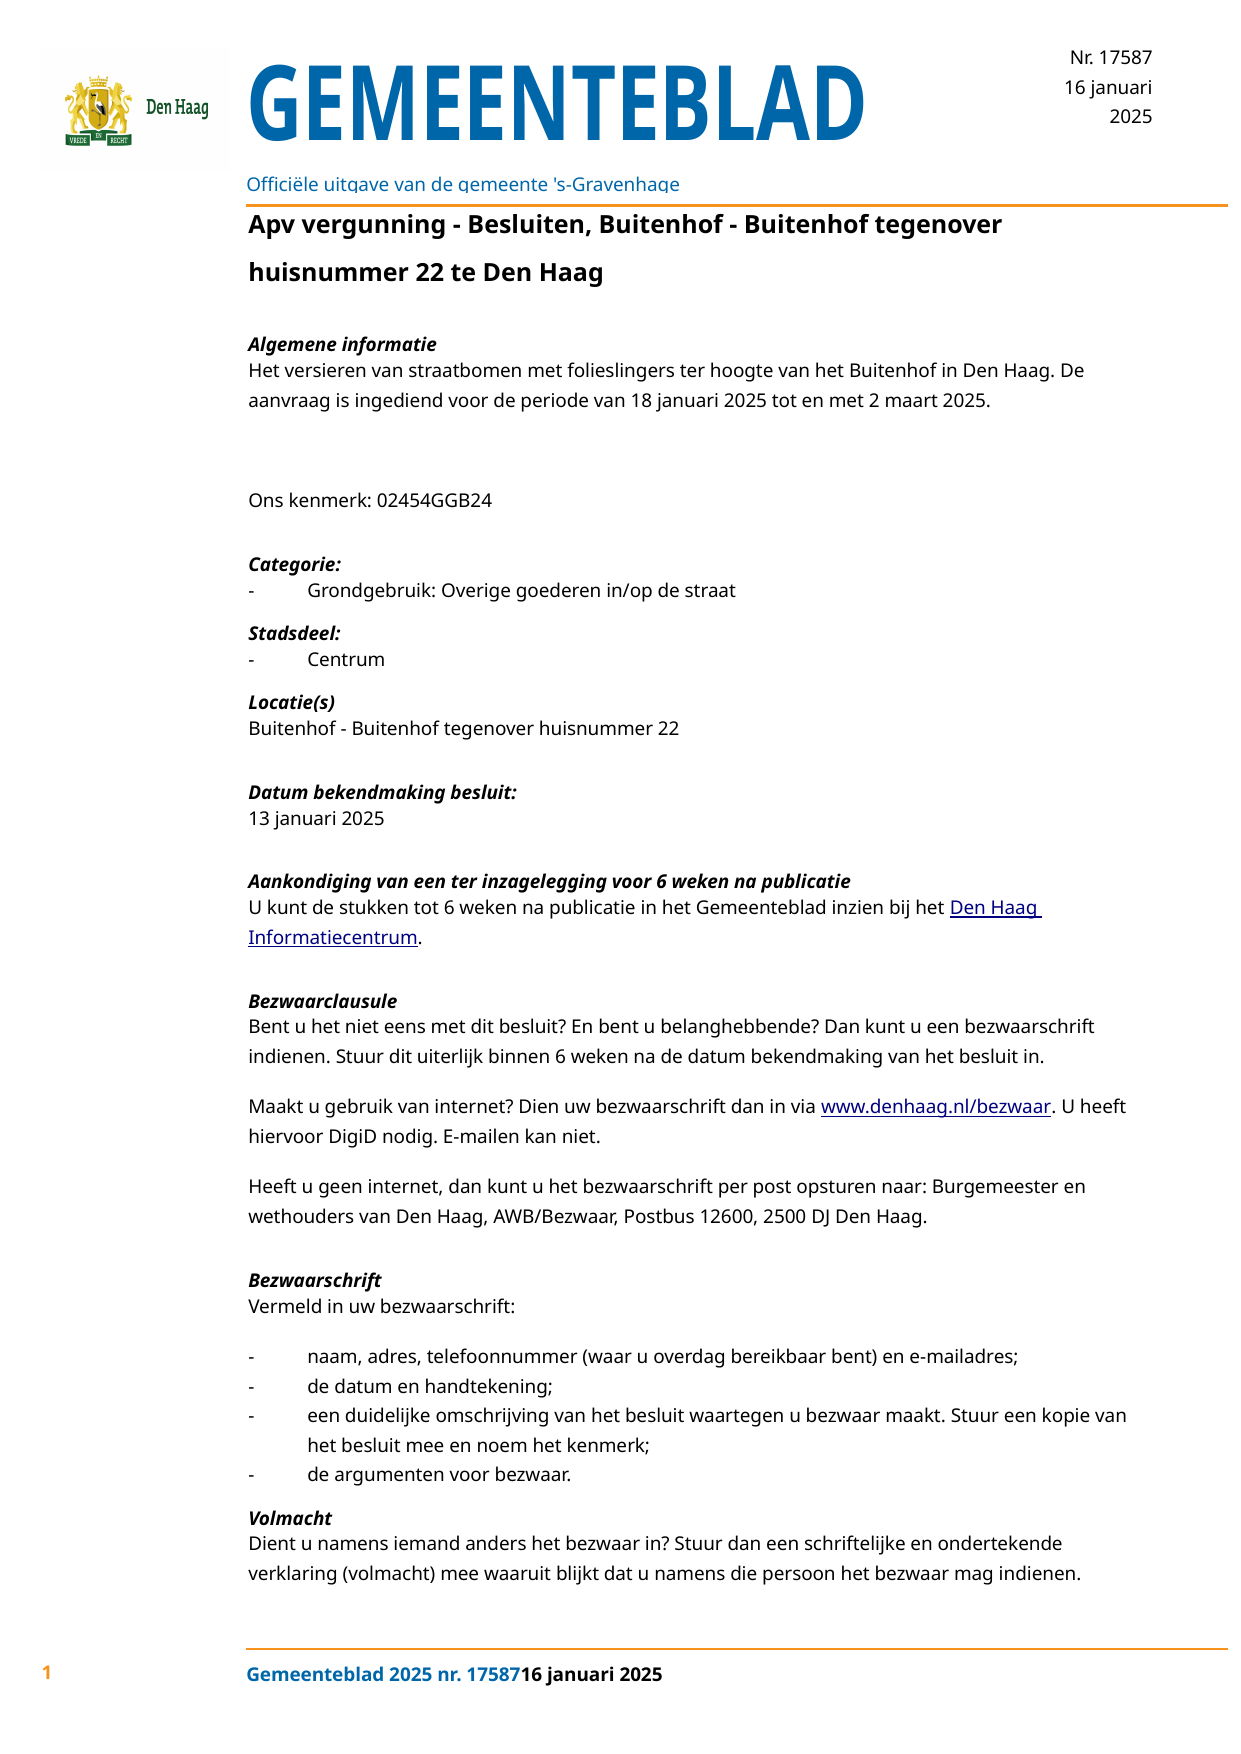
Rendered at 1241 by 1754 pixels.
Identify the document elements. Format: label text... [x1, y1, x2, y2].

list een duidelijke omschrijving van het besluit waartegen u bezwaar maakt. Stuur een kopie van het besluit mee en noem het kenmerk; [248, 1402, 1152, 1458]
picture [41, 47, 231, 172]
text Locatie(s) [248, 689, 1152, 715]
text Datum bekendmaking besluit: [248, 779, 1152, 805]
list Centrum [248, 646, 1152, 672]
text Apv vergunning - Besluiten, Buitenhof - Buitenhof tegenover huisnummer 22 te Den Haag [248, 207, 1152, 288]
text Ons kenmerk: 02454GGB24 [248, 488, 1152, 513]
text Maakt u gebruik van internet? Dien uw bezwaarschrift dan in via www.denhaag.nl/bezwaar. U heeft hiervoor DigiD nodig. E-mailen kan niet. [248, 1094, 1152, 1149]
text Bezwaarschrift [248, 1267, 1152, 1293]
text Aankondiging van een ter inzagelegging voor 6 weken na publicatie [248, 869, 1152, 894]
text Categorie: [248, 552, 1152, 577]
text Bezwaarclausule [248, 988, 1152, 1014]
text Stadsdeel: [248, 620, 1152, 646]
list naam, adres, telefoonnummer (waar u overdag bereikbaar bent) en e-mailadres; [248, 1343, 1152, 1369]
text Vermeld in uw bezwaarschrift: [248, 1293, 1152, 1319]
text Het versieren van straatbomen met folieslingers ter hoogte van het Buitenhof in Den Haag. De aanvraag is ingediend voor de periode van 18 januari 2025 tot en met 2 maart 2025. [248, 357, 1152, 412]
list Grondgebruik: Overige goederen in/op de straat [248, 577, 1152, 603]
text Algemene informatie [248, 331, 1152, 357]
text Dient u namens iemand anders het bezwaar in? Stuur dan een schriftelijke en ondertekende verklaring (volmacht) mee waaruit blijkt dat u namens die persoon het bezwaar mag indienen. [248, 1531, 1152, 1586]
text Heeft u geen internet, dan kunt u het bezwaarschrift per post opsturen naar: Burgemeester en wethouders van Den Haag, AWB/Bezwaar, Postbus 12600, 2500 DJ Den Haag. [248, 1174, 1152, 1229]
text Bent u het niet eens met dit besluit? En bent u belanghebbende? Dan kunt u een bezwaarschrift indienen. Stuur dit uiterlijk binnen 6 weken na de datum bekendmaking van het besluit in. [248, 1014, 1152, 1069]
text 13 januari 2025 [248, 805, 1152, 830]
text Volmacht [248, 1505, 1152, 1531]
text U kunt de stukken tot 6 weken na publicatie in het Gemeenteblad inzien bij het Den Haag Informatiecentrum. [248, 894, 1152, 950]
list de datum en handtekening; [248, 1373, 1152, 1399]
text Buitenhof - Buitenhof tegenover huisnummer 22 [248, 715, 1152, 741]
list de argumenten voor bezwaar. [248, 1462, 1152, 1487]
